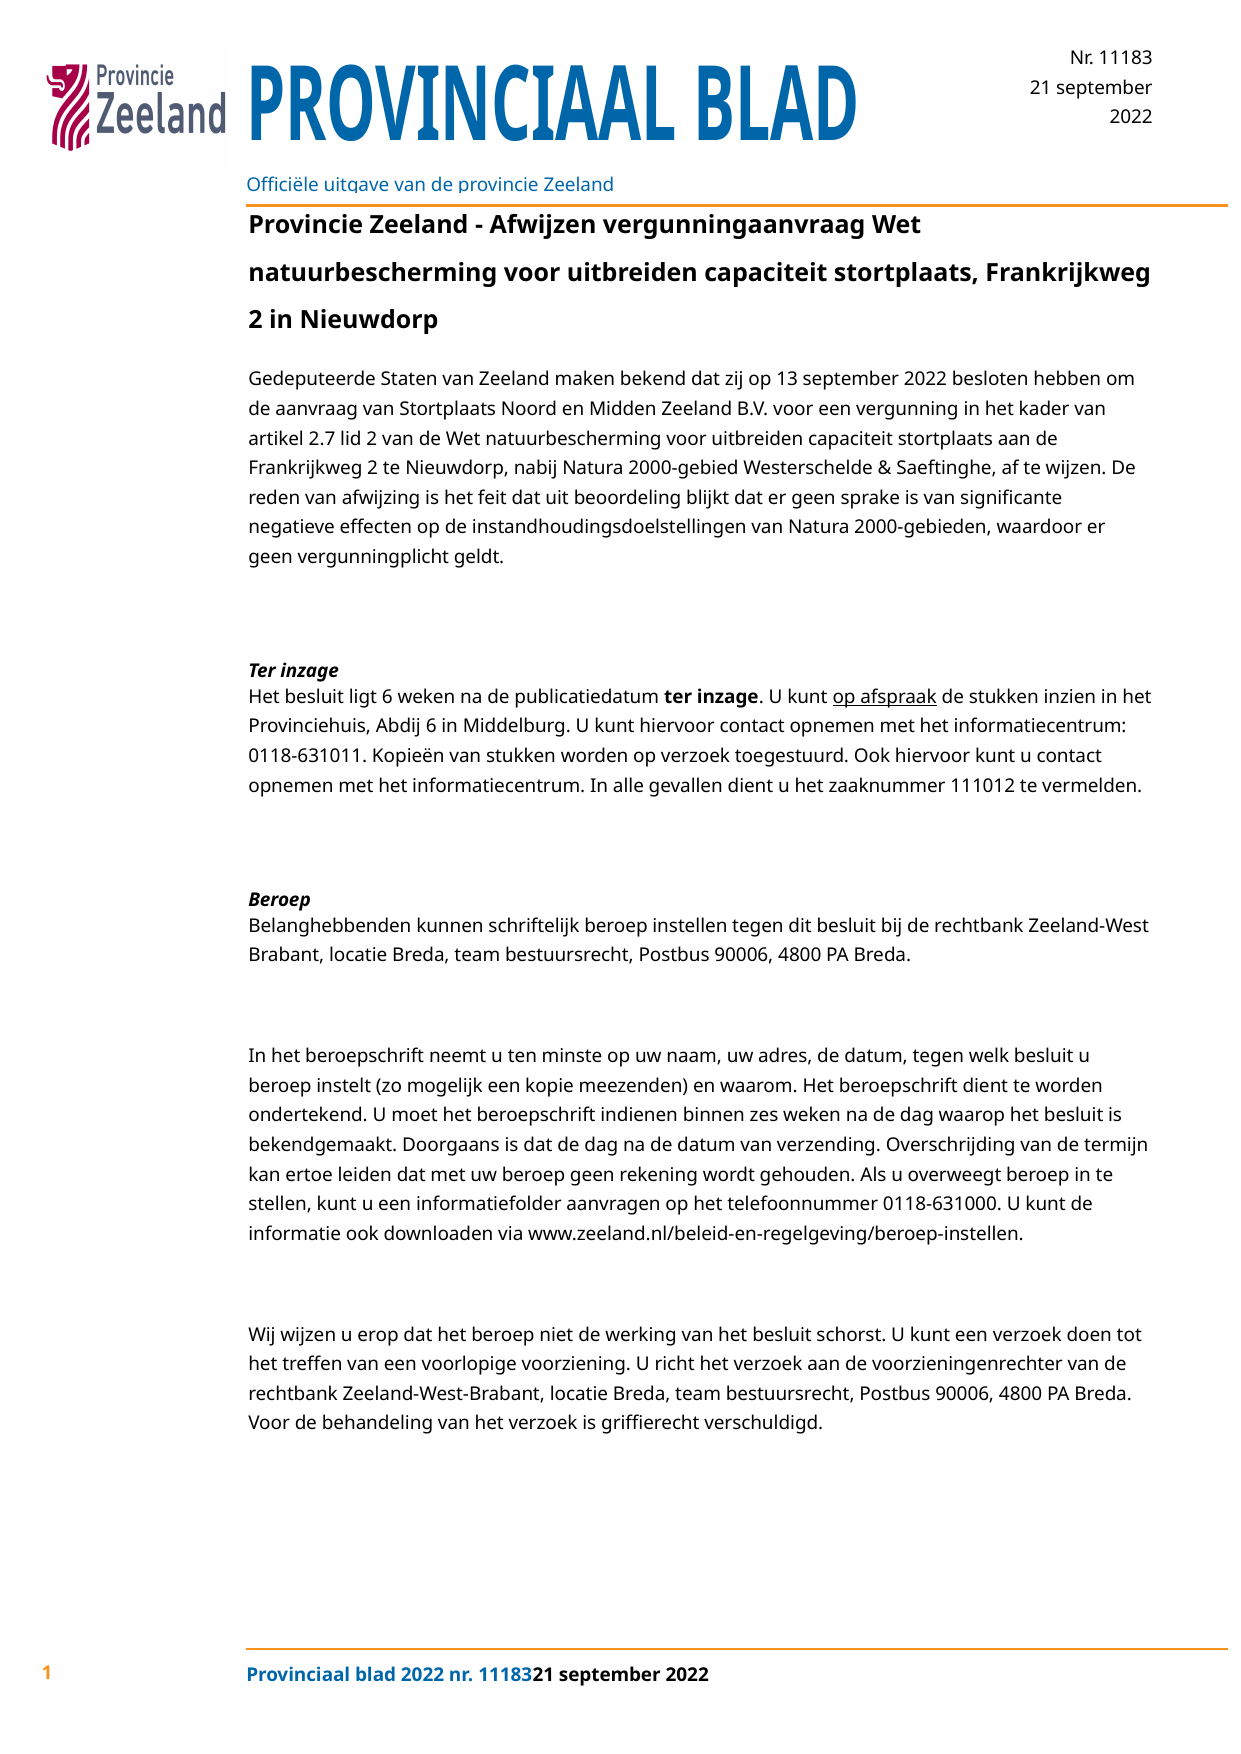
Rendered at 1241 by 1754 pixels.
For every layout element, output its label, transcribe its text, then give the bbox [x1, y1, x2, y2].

text Het besluit ligt 6 weken na de publicatiedatum ter inzage. U kunt op afspraak de stukken inzien in het Provinciehuis, Abdij 6 in Middelburg. U kunt hiervoor contact opnemen met het informatiecentrum: 0118-631011. Kopieën van stukken worden op verzoek toegestuurd. Ook hiervoor kunt u contact opnemen met het informatiecentrum. In alle gevallen dient u het zaaknummer 111012 te vermelden. [248, 683, 1152, 798]
text In het beroepschrift neemt u ten minste op uw naam, uw adres, de datum, tegen welk besluit u beroep instelt (zo mogelijk een kopie meezenden) en waarom. Het beroepschrift dient te worden ondertekend. U moet het beroepschrift indienen binnen zes weken na de dag waarop het besluit is bekendgemaakt. Doorgaans is dat de dag na de datum van verzending. Overschrijding van de termijn kan ertoe leiden dat met uw beroep geen rekening wordt gehouden. Als u overweegt beroep in te stellen, kunt u een informatiefolder aanvragen op het telefoonnummer 0118-631000. U kunt de informatie ook downloaden via www.zeeland.nl/beleid-en-regelgeving/beroep-instellen. [248, 1042, 1152, 1246]
picture [41, 47, 231, 172]
text Wij wijzen u erop dat het beroep niet de werking van het besluit schorst. U kunt een verzoek doen tot het treffen van een voorlopige voorziening. U richt het verzoek aan de voorzieningenrechter van de rechtbank Zeeland-West-Brabant, locatie Breda, team bestuursrecht, Postbus 90006, 4800 PA Breda. Voor de behandeling van het verzoek is griffierecht verschuldigd. [248, 1321, 1152, 1435]
text Provincie Zeeland - Afwijzen vergunningaanvraag Wet natuurbescherming voor uitbreiden capaciteit stortplaats, Frankrijkweg 2 in Nieuwdorp [248, 207, 1152, 336]
text Gedeputeerde Staten van Zeeland maken bekend dat zij op 13 september 2022 besloten hebben om de aanvraag van Stortplaats Noord en Midden Zeeland B.V. voor een vergunning in het kader van artikel 2.7 lid 2 van de Wet natuurbescherming voor uitbreiden capaciteit stortplaats aan de Frankrijkweg 2 te Nieuwdorp, nabij Natura 2000-gebied Westerschelde & Saeftinghe, af te wijzen. De reden van afwijzing is het feit dat uit beoordeling blijkt dat er geen sprake is van significante negatieve effecten op de instandhoudingsdoelstellingen van Natura 2000-gebieden, waardoor er geen vergunningplicht geldt. [248, 366, 1152, 569]
text Beroep [248, 886, 1152, 912]
text Belanghebbenden kunnen schriftelijk beroep instellen tegen dit besluit bij de rechtbank Zeeland-West Brabant, locatie Breda, team bestuursrecht, Postbus 90006, 4800 PA Breda. [248, 912, 1152, 967]
text Ter inzage [248, 657, 1152, 683]
